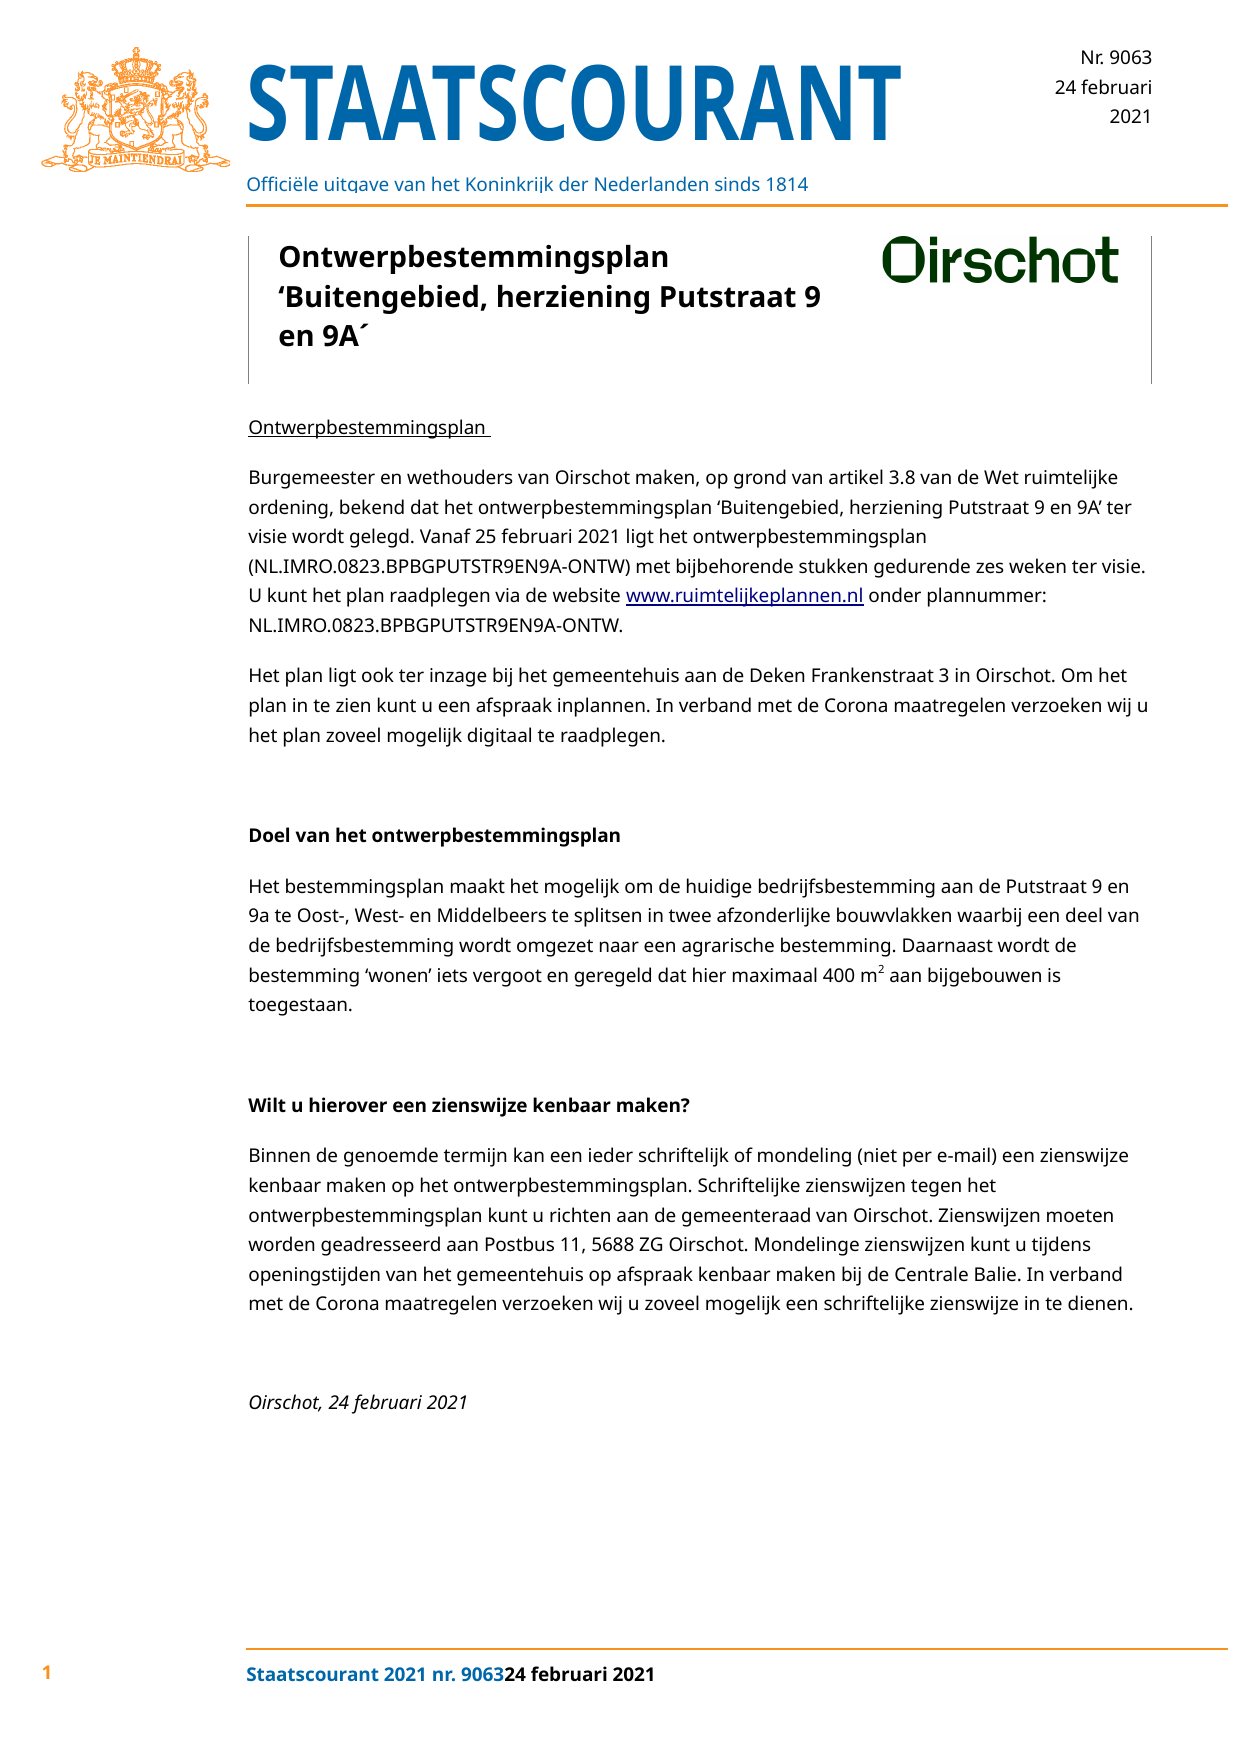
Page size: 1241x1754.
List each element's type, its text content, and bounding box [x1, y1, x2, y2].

text Oirschot, 24 februari 2021 [248, 1389, 1152, 1414]
picture [41, 47, 231, 172]
text Doel van het ontwerpbestemmingsplan [248, 823, 1152, 848]
table_header Ontwerpbestemmingsplan ‘Buitengebied, herziening Putstraat 9 en 9A´ [249, 236, 850, 384]
text Binnen de genoemde termijn kan een ieder schriftelijk of mondeling (niet per e-mail) een zienswijze kenbaar maken op het ontwerpbestemmingsplan. Schriftelijke zienswijzen tegen het ontwerpbestemmingsplan kunt u richten aan de gemeenteraad van Oirschot. Zienswijzen moeten worden geadresseerd aan Postbus 11, 5688 ZG Oirschot. Mondelinge zienswijzen kunt u tijdens openingstijden van het gemeentehuis op afspraak kenbaar maken bij de Centrale Balie. In verband met de Corona maatregelen verzoeken wij u zoveel mogelijk een schriftelijke zienswijze in te dienen. [248, 1143, 1152, 1316]
text Burgemeester en wethouders van Oirschot maken, op grond van artikel 3.8 van de Wet ruimtelijke ordening, bekend dat het ontwerpbestemmingsplan ‘Buitengebied, herziening Putstraat 9 en 9A’ ter visie wordt gelegd. Vanaf 25 februari 2021 ligt het ontwerpbestemmingsplan (NL.IMRO.0823.BPBGPUTSTR9EN9A-ONTW) met bijbehorende stukken gedurende zes weken ter visie. U kunt het plan raadplegen via de website www.ruimtelijkeplannen.nl onder plannummer: NL.IMRO.0823.BPBGPUTSTR9EN9A-ONTW. [248, 464, 1152, 638]
text Ontwerpbestemmingsplan [248, 414, 1152, 440]
text Het plan ligt ook ter inzage bij het gemeentehuis aan de Deken Frankenstraat 3 in Oirschot. Om het plan in te zien kunt u een afspraak inplannen. In verband met de Corona maatregelen verzoeken wij u het plan zoveel mogelijk digitaal te raadplegen. [248, 663, 1152, 748]
text Het bestemmingsplan maakt het mogelijk om de huidige bedrijfsbestemming aan de Putstraat 9 en 9a te Oost-, West- en Middelbeers te splitsen in twee afzonderlijke bouwvlakken waarbij een deel van de bedrijfsbestemming wordt omgezet naar een agrarische bestemming. Daarnaast wordt de bestemming ‘wonen’ iets vergoot en geregeld dat hier maximaal 400 m2 aan bijgebouwen is toegestaan. [248, 873, 1152, 1017]
text Wilt u hierover een zienswijze kenbaar maken? [248, 1092, 1152, 1118]
table_header [850, 236, 1151, 384]
picture [882, 236, 1119, 283]
